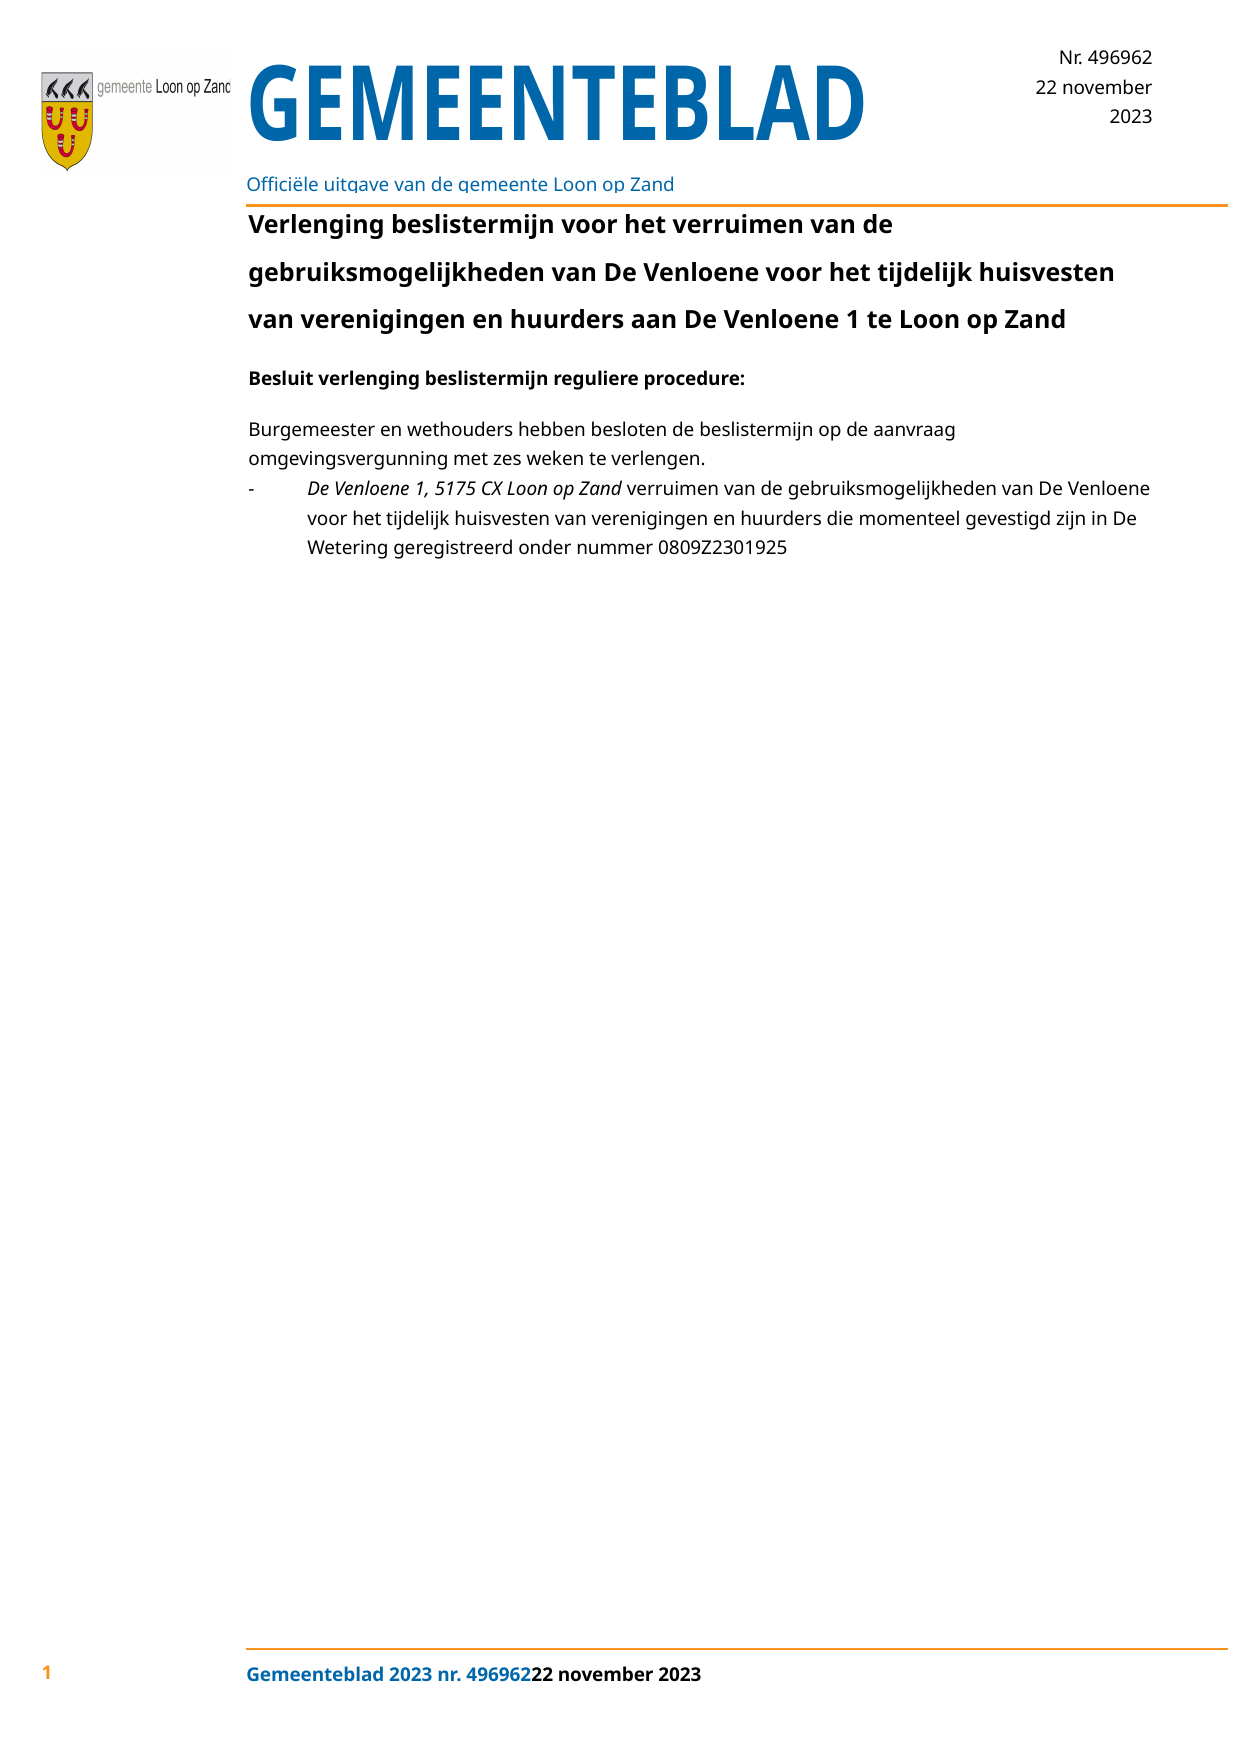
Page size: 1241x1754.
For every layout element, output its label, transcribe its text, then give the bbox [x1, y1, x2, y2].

picture [41, 47, 231, 172]
text Verlenging beslistermijn voor het verruimen van de gebruiksmogelijkheden van De Venloene voor het tijdelijk huisvesten van verenigingen en huurders aan De Venloene 1 te Loon op Zand [248, 207, 1152, 336]
list De Venloene 1, 5175 CX Loon op Zand verruimen van de gebruiksmogelijkheden van De Venloene voor het tijdelijk huisvesten van verenigingen en huurders die momenteel gevestigd zijn in De Wetering geregistreerd onder nummer 0809Z2301925 [248, 475, 1152, 560]
text Besluit verlenging beslistermijn reguliere procedure: [248, 366, 1152, 391]
text Burgemeester en wethouders hebben besloten de beslistermijn op de aanvraag omgevingsvergunning met zes weken te verlengen. [248, 416, 1152, 471]
